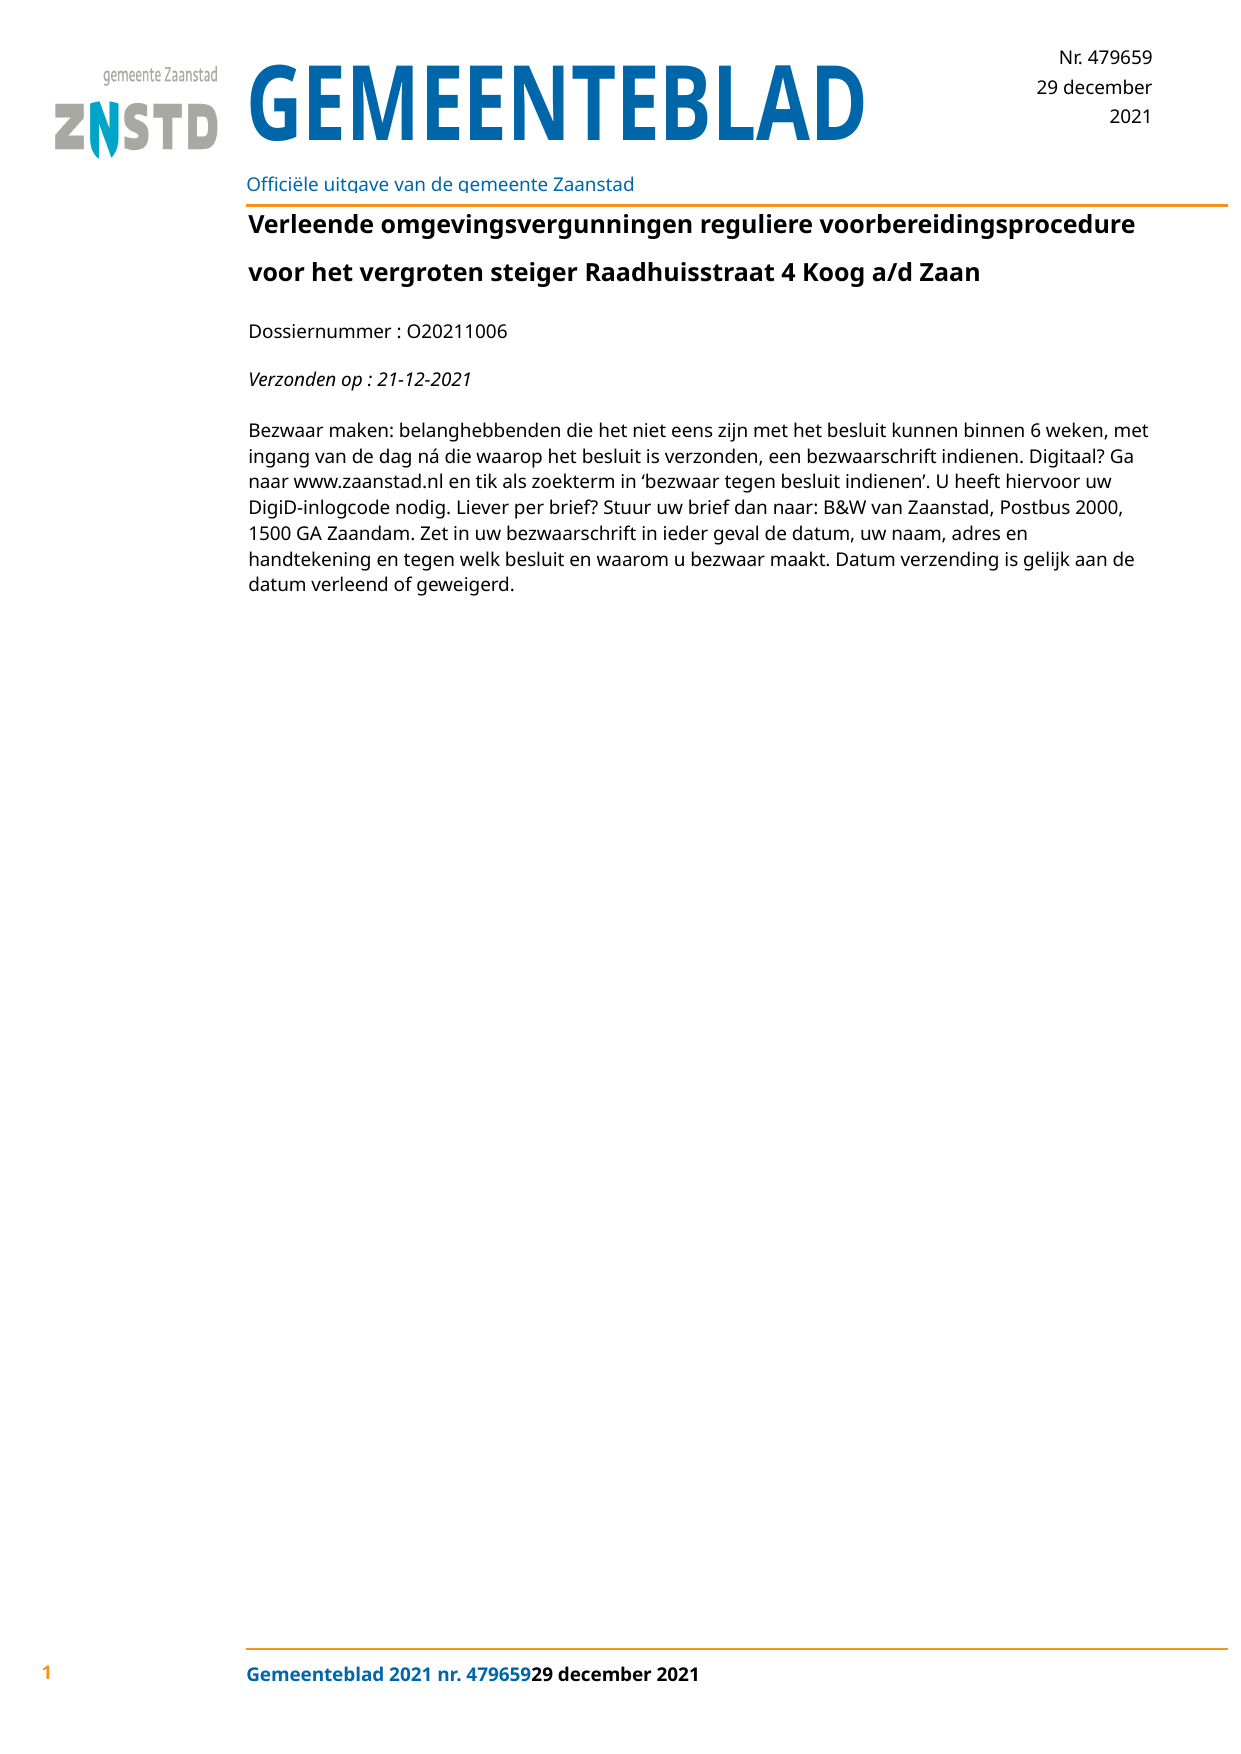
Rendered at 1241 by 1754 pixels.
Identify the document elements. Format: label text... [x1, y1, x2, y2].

text Verzonden op : 21-12-2021 [248, 366, 1152, 391]
picture [41, 47, 231, 172]
text Verleende omgevingsvergunningen reguliere voorbereidingsprocedure voor het vergroten steiger Raadhuisstraat 4 Koog a/d Zaan [248, 207, 1152, 288]
text Dossiernummer : O20211006 [248, 318, 1152, 344]
text Bezwaar maken: belanghebbenden die het niet eens zijn met het besluit kunnen binnen 6 weken, met ingang van de dag ná die waarop het besluit is verzonden, een bezwaarschrift indienen. Digitaal? Ga naar www.zaanstad.nl en tik als zoekterm in ‘bezwaar tegen besluit indienen’. U heeft hiervoor uw DigiD-inlogcode nodig. Liever per brief? Stuur uw brief dan naar: B&W van Zaanstad, Postbus 2000, 1500 GA Zaandam. Zet in uw bezwaarschrift in ieder geval de datum, uw naam, adres en handtekening en tegen welk besluit en waarom u bezwaar maakt. Datum verzending is gelijk aan de datum verleend of geweigerd. [248, 417, 1152, 597]
